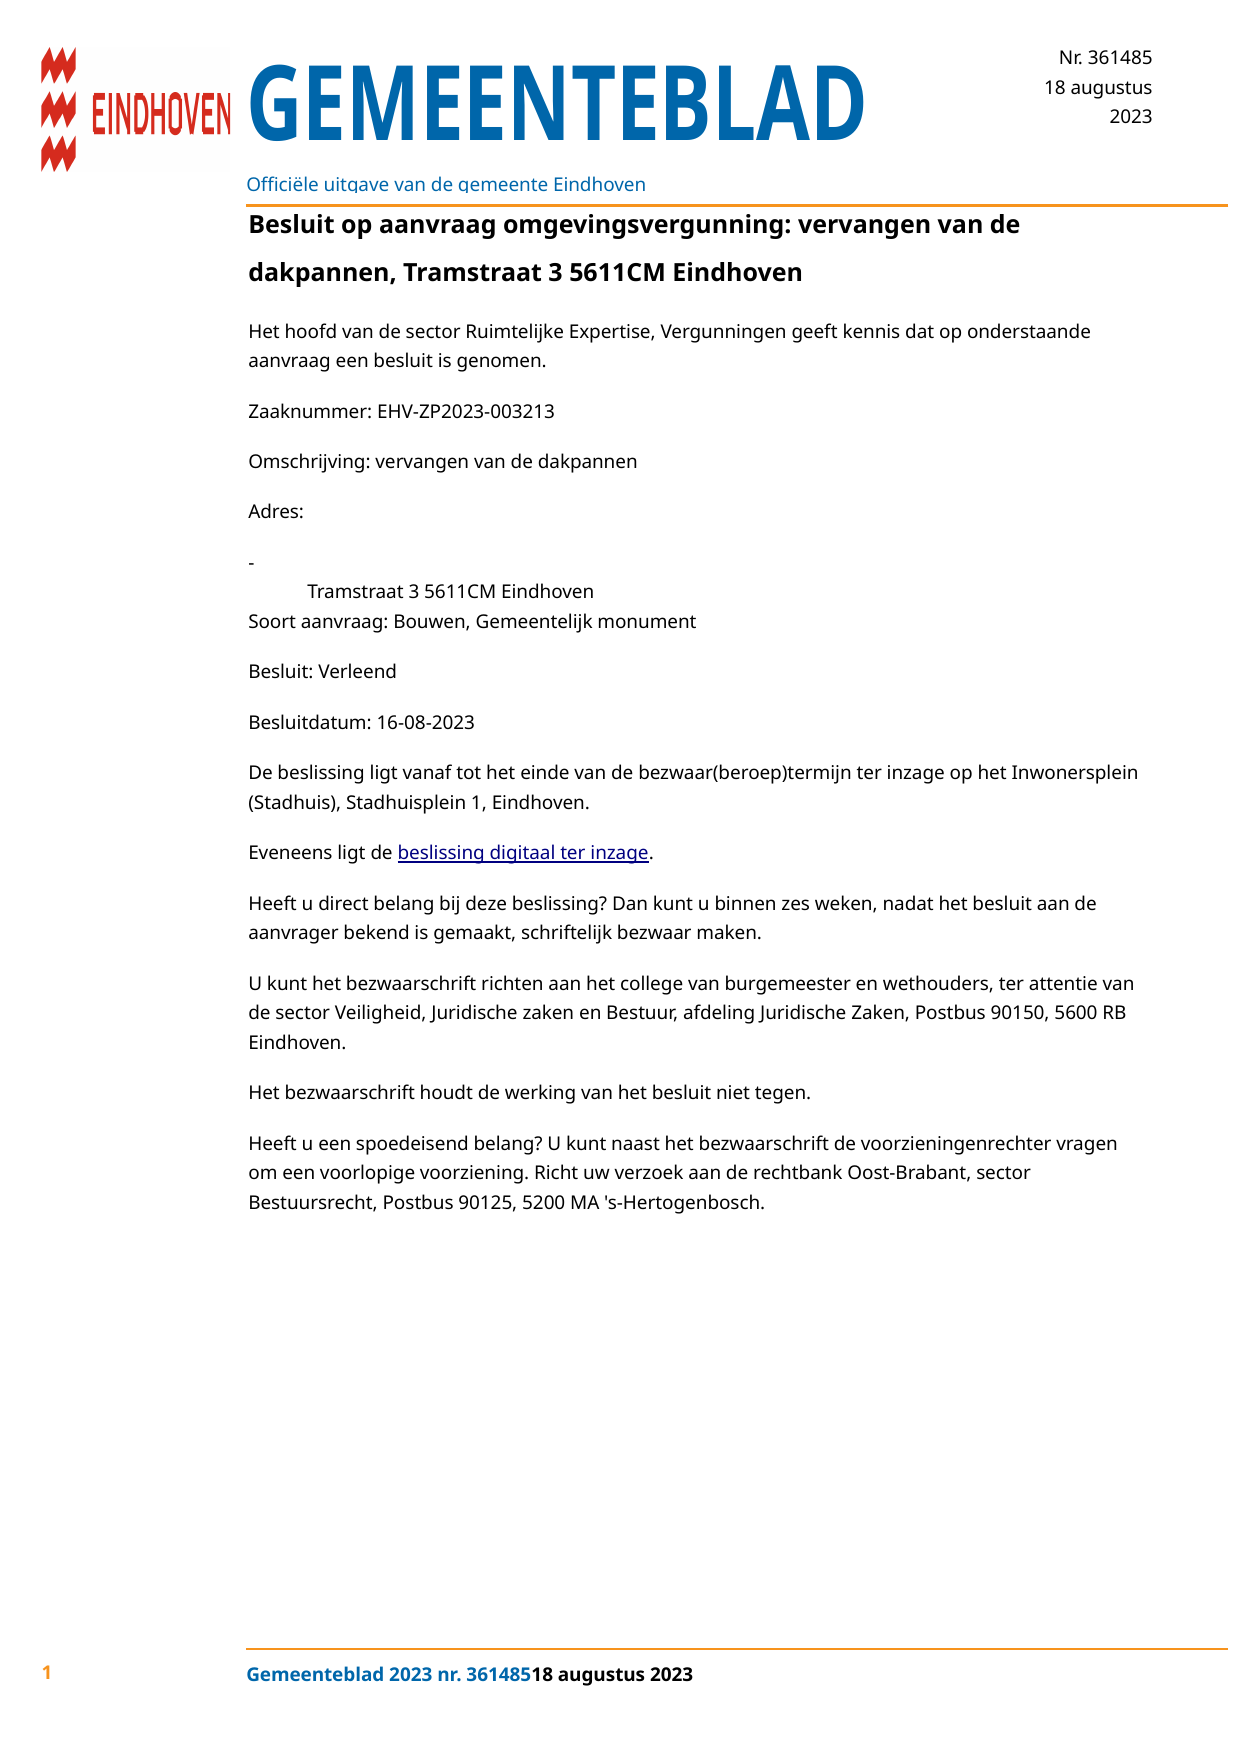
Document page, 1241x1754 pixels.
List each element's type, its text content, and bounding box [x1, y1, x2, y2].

text U kunt het bezwaarschrift richten aan het college van burgemeester en wethouders, ter attentie van de sector Veiligheid, Juridische zaken en Bestuur, afdeling Juridische Zaken, Postbus 90150, 5600 RB Eindhoven. [248, 970, 1152, 1055]
text Het hoofd van de sector Ruimtelijke Expertise, Vergunningen geeft kennis dat op onderstaande aanvraag een besluit is genomen. [248, 318, 1152, 373]
text Eveneens ligt de beslissing digitaal ter inzage. [248, 839, 1152, 865]
text Adres: [248, 499, 1152, 524]
text De beslissing ligt vanaf tot het einde van de bezwaar(beroep)termijn ter inzage op het Inwonersplein (Stadhuis), Stadhuisplein 1, Eindhoven. [248, 759, 1152, 815]
text Heeft u een spoedeisend belang? U kunt naast het bezwaarschrift de voorzieningenrechter vragen om een voorlopige voorziening. Richt uw verzoek aan de rechtbank Oost-Brabant, sector Bestuursrecht, Postbus 90125, 5200 MA 's-Hertogenbosch. [248, 1130, 1152, 1215]
text Omschrijving: vervangen van de dakpannen [248, 448, 1152, 474]
picture [41, 47, 231, 172]
text Heeft u direct belang bij deze beslissing? Dan kunt u binnen zes weken, nadat het besluit aan de aanvrager bekend is gemaakt, schriftelijk bezwaar maken. [248, 890, 1152, 945]
text Besluit op aanvraag omgevingsvergunning: vervangen van de dakpannen, Tramstraat 3 5611CM Eindhoven [248, 207, 1152, 288]
text Besluitdatum: 16-08-2023 [248, 709, 1152, 735]
list Tramstraat 3 5611CM Eindhoven [248, 579, 1152, 604]
text Zaaknummer: EHV-ZP2023-003213 [248, 398, 1152, 424]
text Het bezwaarschrift houdt de werking van het besluit niet tegen. [248, 1079, 1152, 1105]
text Besluit: Verleend [248, 659, 1152, 684]
text Soort aanvraag: Bouwen, Gemeentelijk monument [248, 608, 1152, 634]
